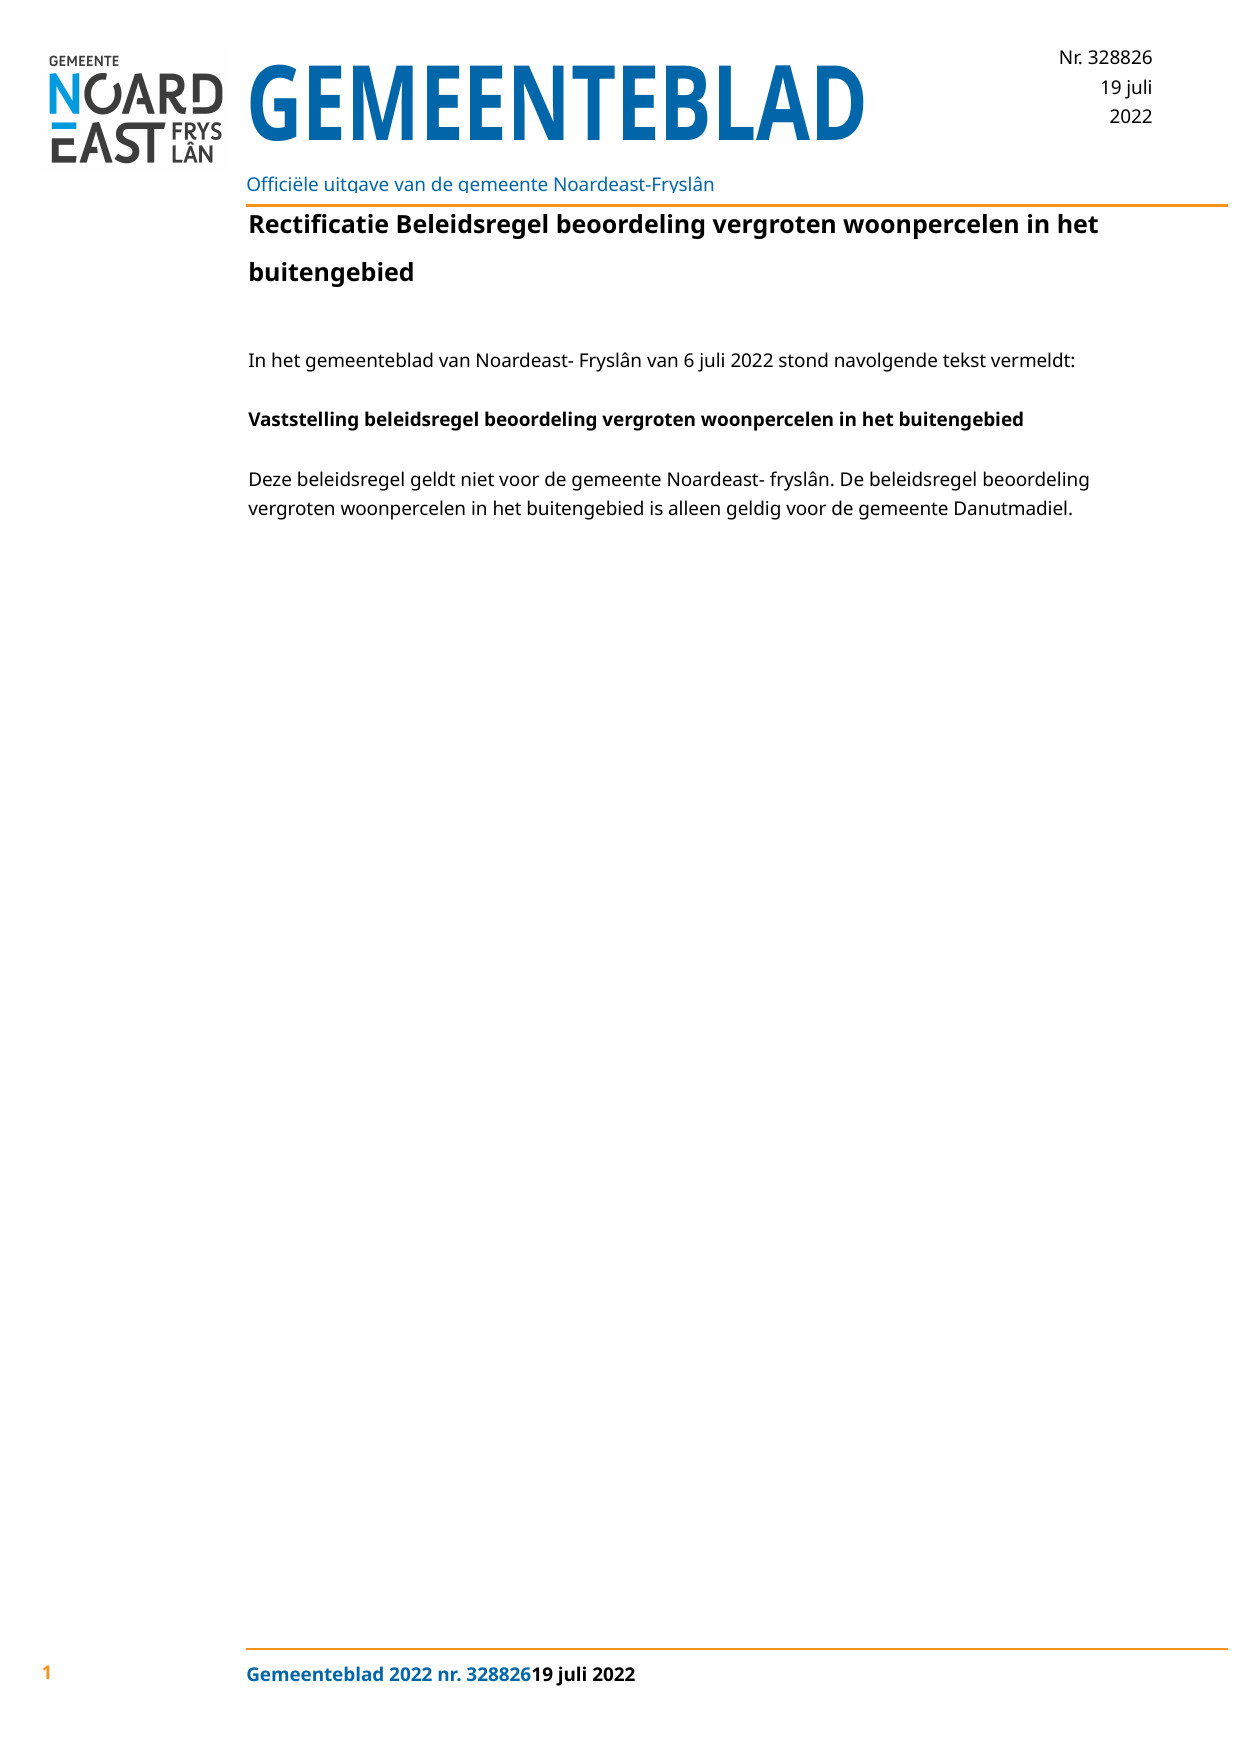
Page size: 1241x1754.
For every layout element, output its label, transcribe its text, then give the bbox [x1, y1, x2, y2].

picture [41, 47, 231, 172]
text Vaststelling beleidsregel beoordeling vergroten woonpercelen in het buitengebied [248, 407, 1152, 432]
text Rectificatie Beleidsregel beoordeling vergroten woonpercelen in het buitengebied [248, 207, 1152, 288]
text Deze beleidsregel geldt niet voor de gemeente Noardeast- fryslân. De beleidsregel beoordeling vergroten woonpercelen in het buitengebied is alleen geldig voor de gemeente Danutmadiel. [248, 466, 1152, 521]
text In het gemeenteblad van Noardeast- Fryslân van 6 juli 2022 stond navolgende tekst vermeldt: [248, 347, 1152, 373]
